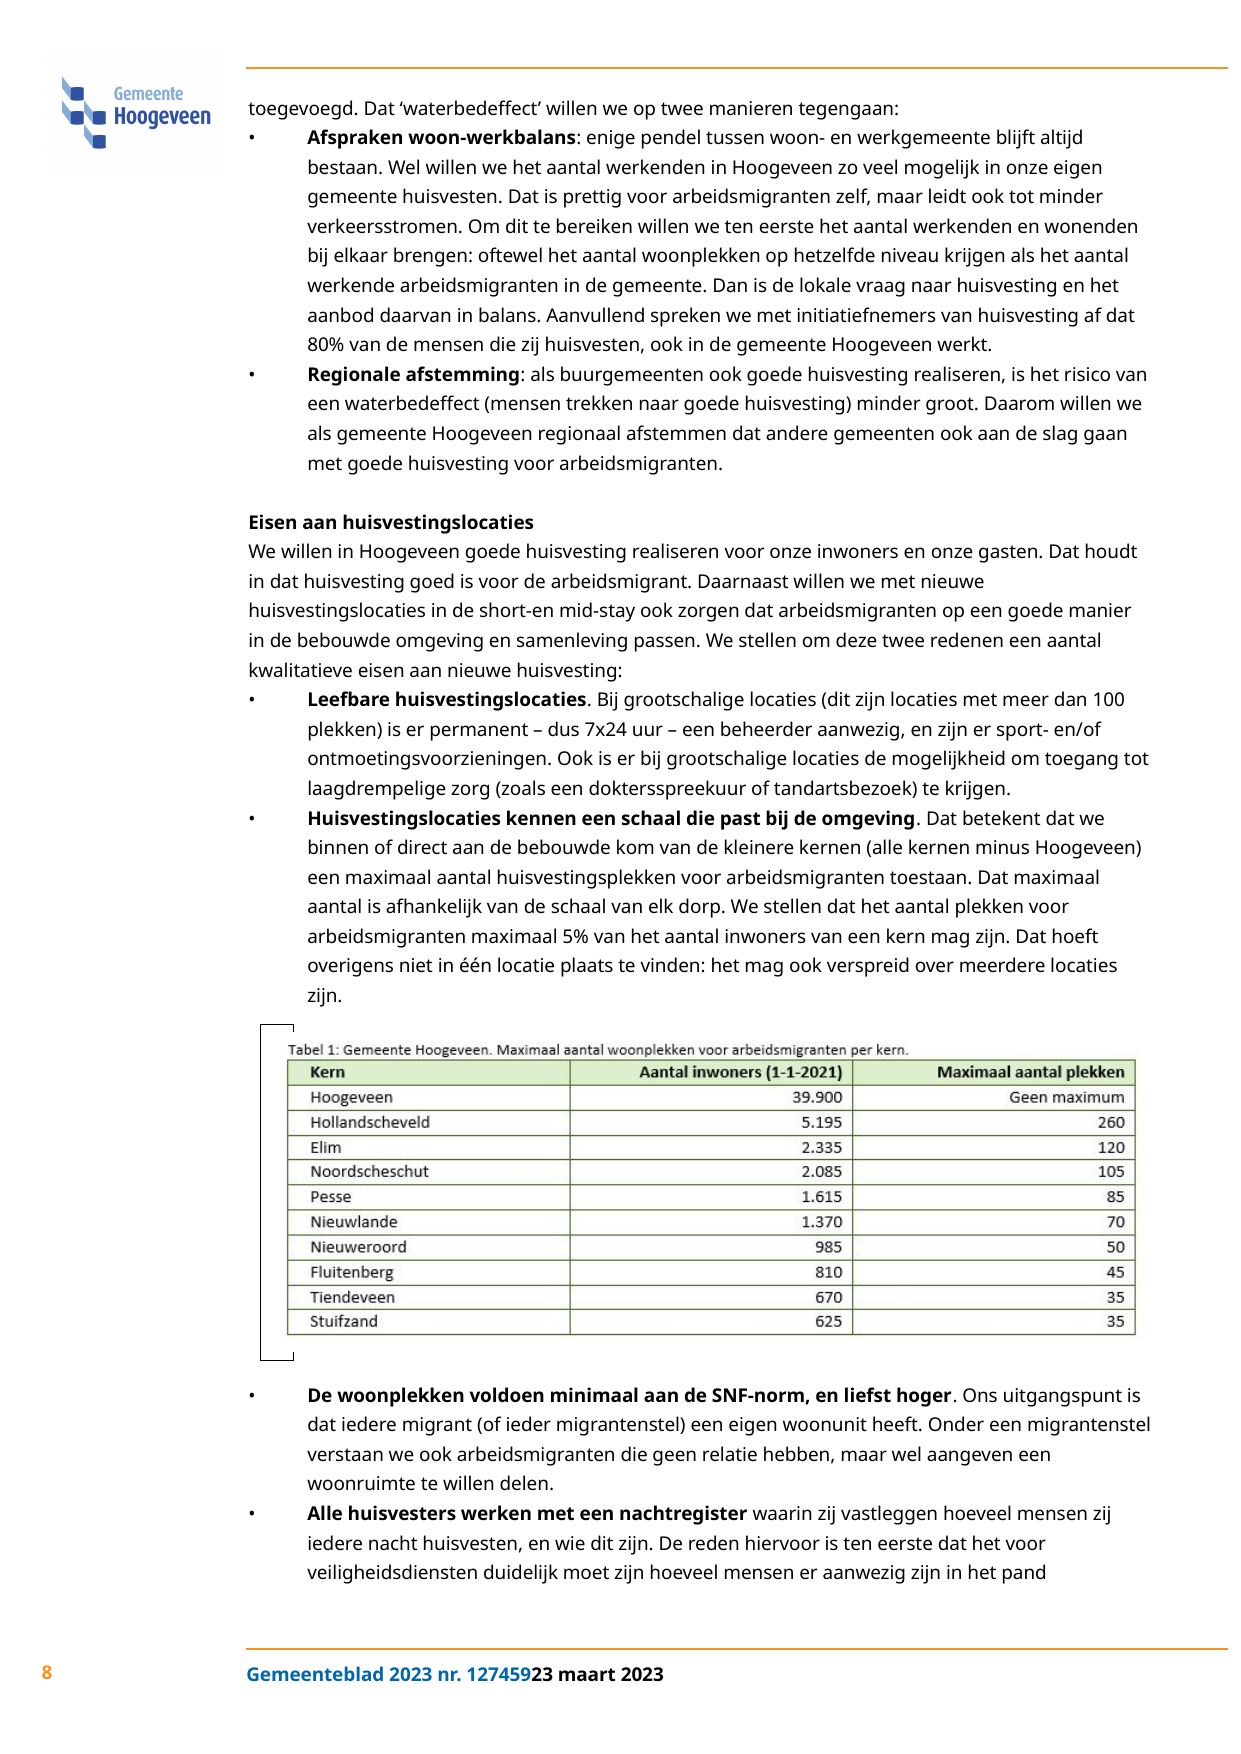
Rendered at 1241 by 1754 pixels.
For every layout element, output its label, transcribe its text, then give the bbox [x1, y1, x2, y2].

list Alle huisvesters werken met een nachtregister waarin zij vastleggen hoeveel mensen zij iedere nacht huisvesten, en wie dit zijn. De reden hiervoor is ten eerste dat het voor veiligheidsdiensten duidelijk moet zijn hoeveel mensen er aanwezig zijn in het pand [248, 1500, 1152, 1585]
text toegevoegd. Dat ‘waterbedeffect’ willen we op twee manieren tegengaan: [248, 95, 1152, 121]
text We willen in Hoogeveen goede huisvesting realiseren voor onze inwoners en onze gasten. Dat houdt in dat huisvesting goed is voor de arbeidsmigrant. Daarnaast willen we met nieuwe huisvestingslocaties in de short-en mid-stay ook zorgen dat arbeidsmigranten op een goede manier in de bebouwde omgeving en samenleving passen. We stellen om deze twee redenen een aantal kwalitatieve eisen aan nieuwe huisvesting: [248, 538, 1152, 683]
list Leefbare huisvestingslocaties. Bij grootschalige locaties (dit zijn locaties met meer dan 100 plekken) is er permanent – dus 7x24 uur – een beheerder aanwezig, en zijn er sport- en/of ontmoetingsvoorzieningen. Ook is er bij grootschalige locaties de mogelijkheid om toegang tot laagdrempelige zorg (zoals een doktersspreekuur of tandartsbezoek) te krijgen. [248, 686, 1152, 801]
picture [41, 47, 231, 172]
list Afspraken woon-werkbalans: enige pendel tussen woon- en werkgemeente blijft altijd bestaan. Wel willen we het aantal werkenden in Hoogeveen zo veel mogelijk in onze eigen gemeente huisvesten. Dat is prettig voor arbeidsmigranten zelf, maar leidt ook tot minder verkeersstromen. Om dit te bereiken willen we ten eerste het aantal werkenden en wonenden bij elkaar brengen: oftewel het aantal woonplekken op hetzelfde niveau krijgen als het aantal werkende arbeidsmigranten in de gemeente. Dan is de lokale vraag naar huisvesting en het aanbod daarvan in balans. Aanvullend spreken we met initiatiefnemers van huisvesting af dat 80% van de mensen die zij huisvesten, ook in de gemeente Hoogeveen werkt. [248, 124, 1152, 357]
text Eisen aan huisvestingslocaties [248, 509, 1152, 535]
picture [268, 1032, 1155, 1352]
list Regionale afstemming: als buurgemeenten ook goede huisvesting realiseren, is het risico van een waterbedeffect (mensen trekken naar goede huisvesting) minder groot. Daarom willen we als gemeente Hoogeveen regionaal afstemmen dat andere gemeenten ook aan de slag gaan met goede huisvesting voor arbeidsmigranten. [248, 361, 1152, 476]
list De woonplekken voldoen minimaal aan de SNF-norm, en liefst hoger. Ons uitgangspunt is dat iedere migrant (of ieder migrantenstel) een eigen woonunit heeft. Onder een migrantenstel verstaan we ook arbeidsmigranten die geen relatie hebben, maar wel aangeven een woonruimte te willen delen. [248, 1382, 1152, 1496]
list Huisvestingslocaties kennen een schaal die past bij de omgeving. Dat betekent dat we binnen of direct aan de bebouwde kom van de kleinere kernen (alle kernen minus Hoogeveen) een maximaal aantal huisvestingsplekken voor arbeidsmigranten toestaan. Dat maximaal aantal is afhankelijk van de schaal van elk dorp. We stellen dat het aantal plekken voor arbeidsmigranten maximaal 5% van het aantal inwoners van een kern mag zijn. Dat hoeft overigens niet in één locatie plaats te vinden: het mag ook verspreid over meerdere locaties zijn. [248, 805, 1152, 1008]
